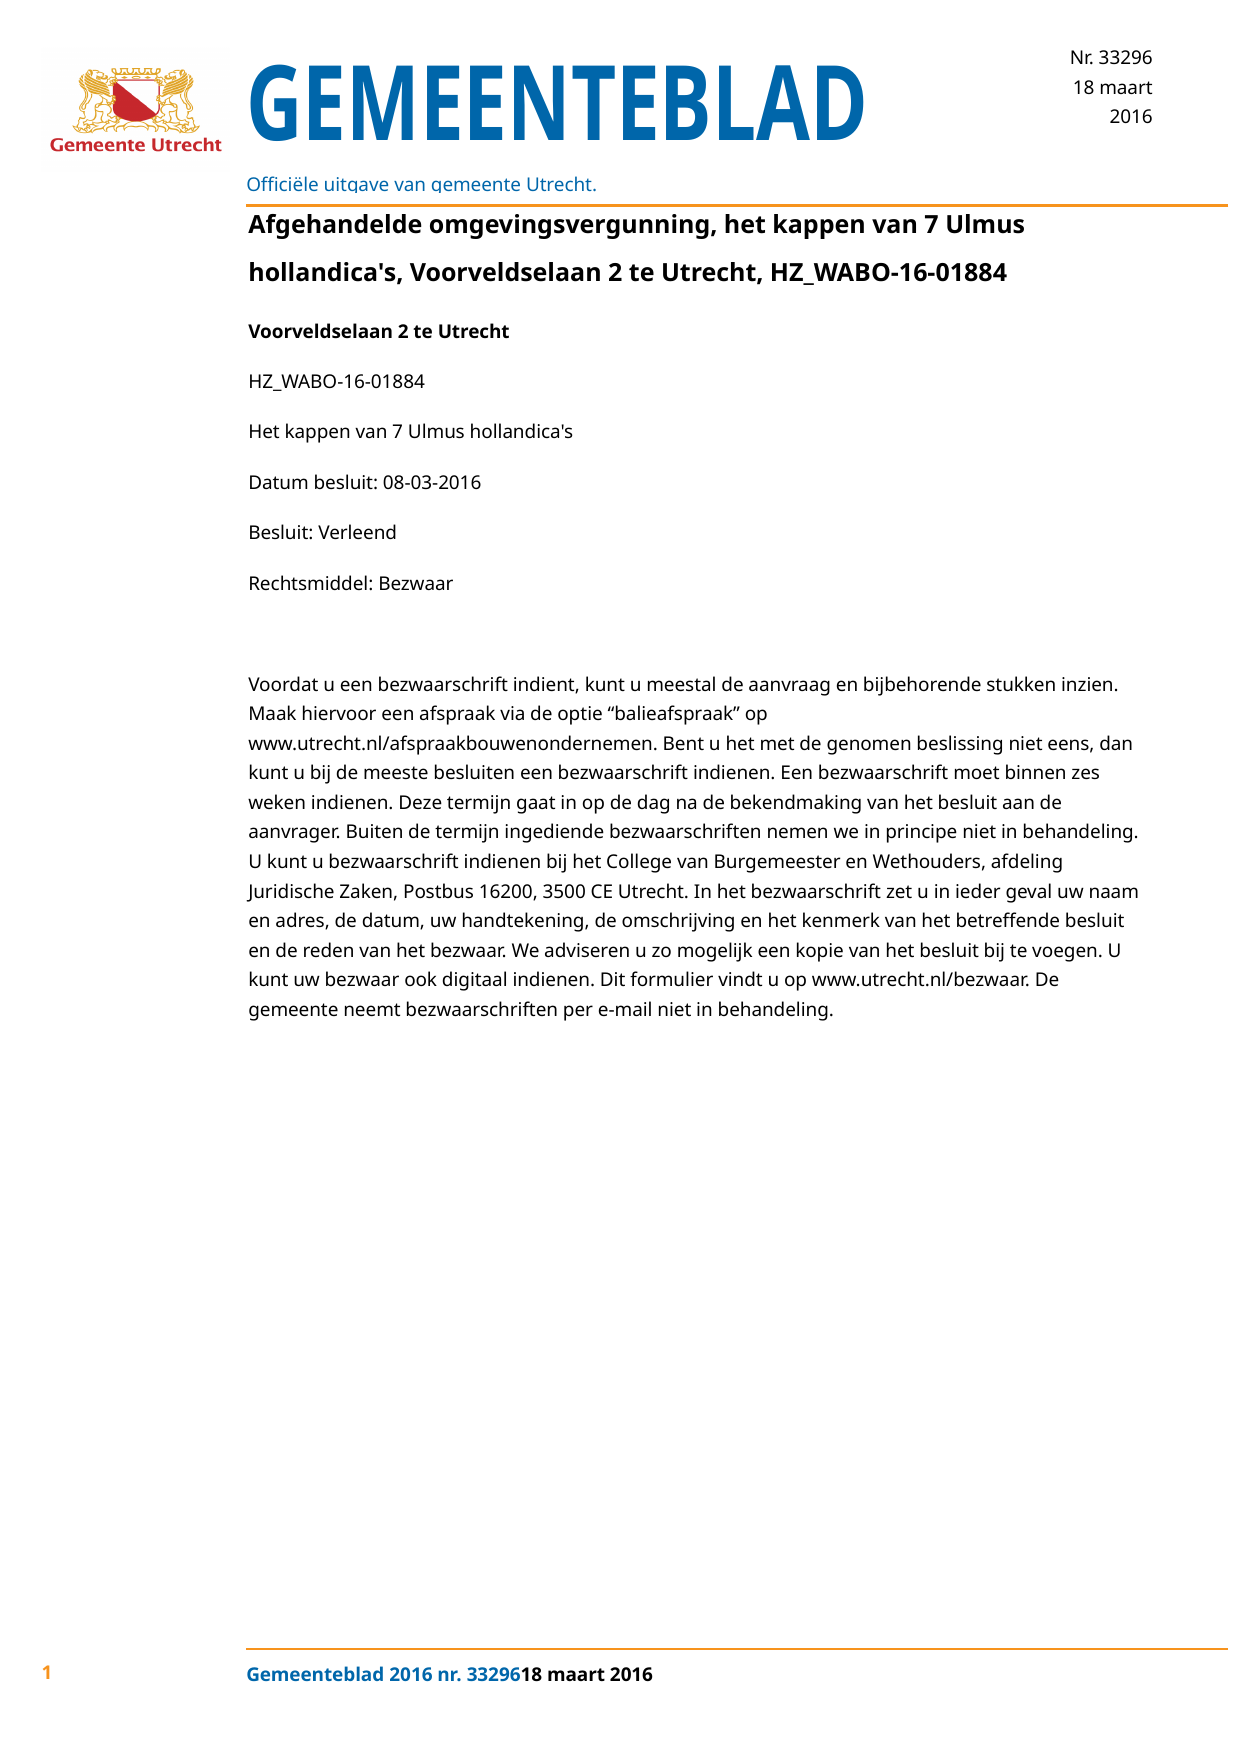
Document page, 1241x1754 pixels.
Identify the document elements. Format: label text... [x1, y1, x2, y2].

text Besluit: Verleend [248, 519, 1152, 545]
text Afgehandelde omgevingsvergunning, het kappen van 7 Ulmus hollandica's, Voorveldselaan 2 te Utrecht, HZ_WABO-16-01884 [248, 207, 1152, 288]
text Datum besluit: 08-03-2016 [248, 469, 1152, 495]
text Het kappen van 7 Ulmus hollandica's [248, 419, 1152, 444]
picture [41, 47, 231, 172]
text Voorveldselaan 2 te Utrecht [248, 318, 1152, 344]
text HZ_WABO-16-01884 [248, 368, 1152, 394]
text Voordat u een bezwaarschrift indient, kunt u meestal de aanvraag en bijbehorende stukken inzien. Maak hiervoor een afspraak via de optie “balieafspraak” op www.utrecht.nl/afspraakbouwenondernemen. Bent u het met de genomen beslissing niet eens, dan kunt u bij de meeste besluiten een bezwaarschrift indienen. Een bezwaarschrift moet binnen zes weken indienen. Deze termijn gaat in op de dag na de bekendmaking van het besluit aan de aanvrager. Buiten de termijn ingediende bezwaarschriften nemen we in principe niet in behandeling. U kunt u bezwaarschrift indienen bij het College van Burgemeester en Wethouders, afdeling Juridische Zaken, Postbus 16200, 3500 CE Utrecht. In het bezwaarschrift zet u in ieder geval uw naam en adres, de datum, uw handtekening, de omschrijving en het kenmerk van het betreffende besluit en de reden van het bezwaar. We adviseren u zo mogelijk een kopie van het besluit bij te voegen. U kunt uw bezwaar ook digitaal indienen. Dit formulier vindt u op www.utrecht.nl/bezwaar. De gemeente neemt bezwaarschriften per e-mail niet in behandeling. [248, 671, 1152, 1022]
text Rechtsmiddel: Bezwaar [248, 570, 1152, 596]
